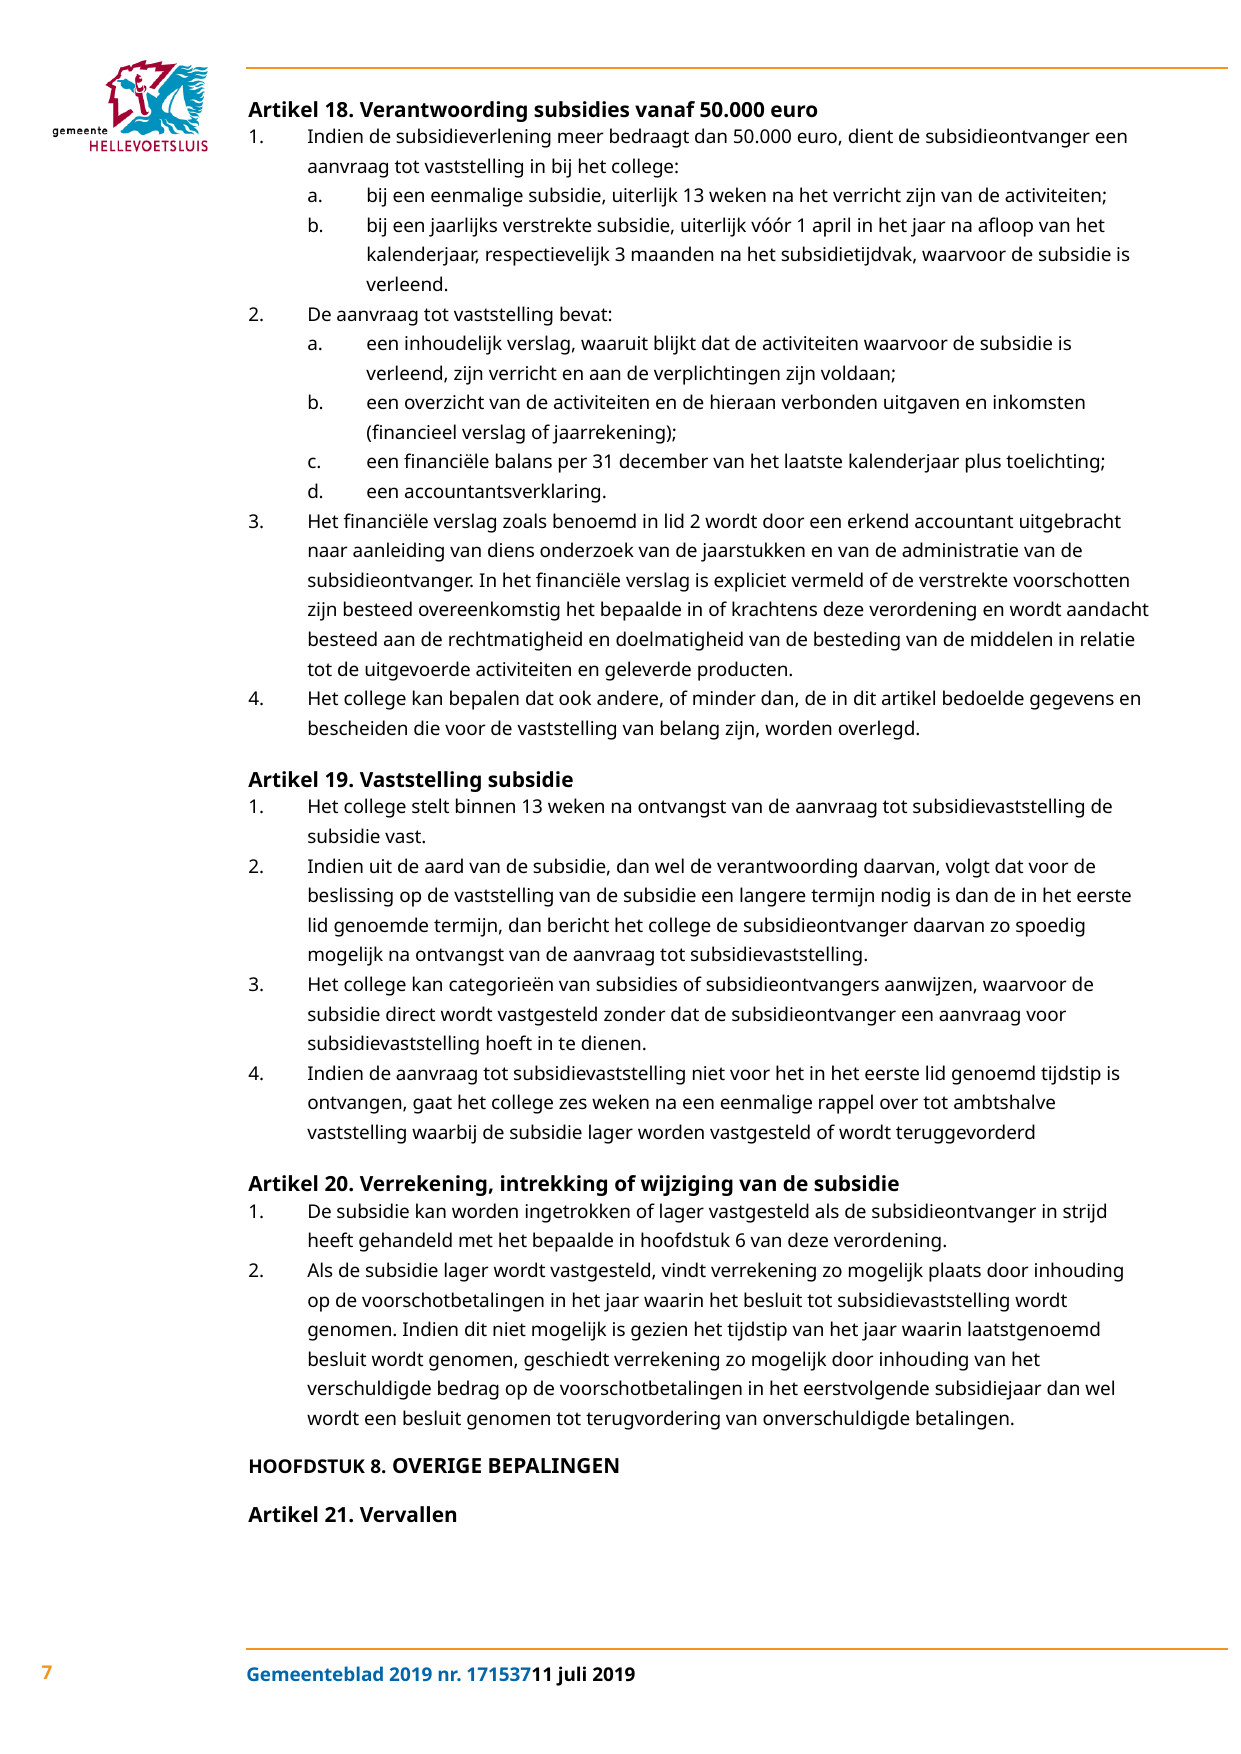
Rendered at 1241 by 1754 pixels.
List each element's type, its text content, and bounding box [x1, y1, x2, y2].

list Indien uit de aard van de subsidie, dan wel de verantwoording daarvan, volgt dat voor de beslissing op de vaststelling van de subsidie een langere termijn nodig is dan de in het eerste lid genoemde termijn, dan bericht het college de subsidieontvanger daarvan zo spoedig mogelijk na ontvangst van de aanvraag tot subsidievaststelling. [248, 853, 1152, 967]
list een inhoudelijk verslag, waaruit blijkt dat de activiteiten waarvoor de subsidie is verleend, zijn verricht en aan de verplichtingen zijn voldaan; [307, 330, 1152, 386]
list een financiële balans per 31 december van het laatste kalenderjaar plus toelichting; [307, 449, 1152, 474]
text Artikel 19. Vaststelling subsidie [248, 765, 1152, 794]
text Artikel 21. Vervallen [248, 1500, 1152, 1528]
list Het financiële verslag zoals benoemd in lid 2 wordt door een erkend accountant uitgebracht naar aanleiding van diens onderzoek van de jaarstukken en van de administratie van de subsidieontvanger. In het financiële verslag is expliciet vermeld of de verstrekte voorschotten zijn besteed overeenkomstig het bepaalde in of krachtens deze verordening en wordt aandacht besteed aan de rechtmatigheid en doelmatigheid van de besteding van de middelen in relatie tot de uitgevoerde activiteiten en geleverde producten. [248, 508, 1152, 681]
text Artikel 20. Verrekening, intrekking of wijziging van de subsidie [248, 1169, 1152, 1198]
list bij een eenmalige subsidie, uiterlijk 13 weken na het verricht zijn van de activiteiten; [307, 182, 1152, 208]
list Het college kan bepalen dat ook andere, of minder dan, de in dit artikel bedoelde gegevens en bescheiden die voor de vaststelling van belang zijn, worden overlegd. [248, 685, 1152, 741]
list Indien de aanvraag tot subsidievaststelling niet voor het in het eerste lid genoemd tijdstip is ontvangen, gaat het college zes weken na een eenmalige rappel over tot ambtshalve vaststelling waarbij de subsidie lager worden vastgesteld of wordt teruggevorderd [248, 1060, 1152, 1145]
list Het college kan categorieën van subsidies of subsidieontvangers aanwijzen, waarvoor de subsidie direct wordt vastgesteld zonder dat de subsidieontvanger een aanvraag voor subsidievaststelling hoeft in te dienen. [248, 971, 1152, 1056]
text Artikel 18. Verantwoording subsidies vanaf 50.000 euro [248, 95, 1152, 123]
list Het college stelt binnen 13 weken na ontvangst van de aanvraag tot subsidievaststelling de subsidie vast. [248, 794, 1152, 849]
picture [41, 47, 231, 172]
list een accountantsverklaring. [307, 478, 1152, 504]
list bij een jaarlijks verstrekte subsidie, uiterlijk vóór 1 april in het jaar na afloop van het kalenderjaar, respectievelijk 3 maanden na het subsidietijdvak, waarvoor de subsidie is verleend. [307, 212, 1152, 297]
text HOOFDSTUK 8. OVERIGE BEPALINGEN [248, 1451, 1152, 1479]
list Als de subsidie lager wordt vastgesteld, vindt verrekening zo mogelijk plaats door inhouding op de voorschotbetalingen in het jaar waarin het besluit tot subsidievaststelling wordt genomen. Indien dit niet mogelijk is gezien het tijdstip van het jaar waarin laatstgenoemd besluit wordt genomen, geschiedt verrekening zo mogelijk door inhouding van het verschuldigde bedrag op de voorschotbetalingen in het eerstvolgende subsidiejaar dan wel wordt een besluit genomen tot terugvordering van onverschuldigde betalingen. [248, 1257, 1152, 1431]
list een overzicht van de activiteiten en de hieraan verbonden uitgaven en inkomsten (financieel verslag of jaarrekening); [307, 389, 1152, 445]
list Indien de subsidieverlening meer bedraagt dan 50.000 euro, dient de subsidieontvanger een aanvraag tot vaststelling in bij het college: [248, 123, 1152, 178]
list De subsidie kan worden ingetrokken of lager vastgesteld als de subsidieontvanger in strijd heeft gehandeld met het bepaalde in hoofdstuk 6 van deze verordening. [248, 1198, 1152, 1253]
list De aanvraag tot vaststelling bevat: [248, 301, 1152, 326]
